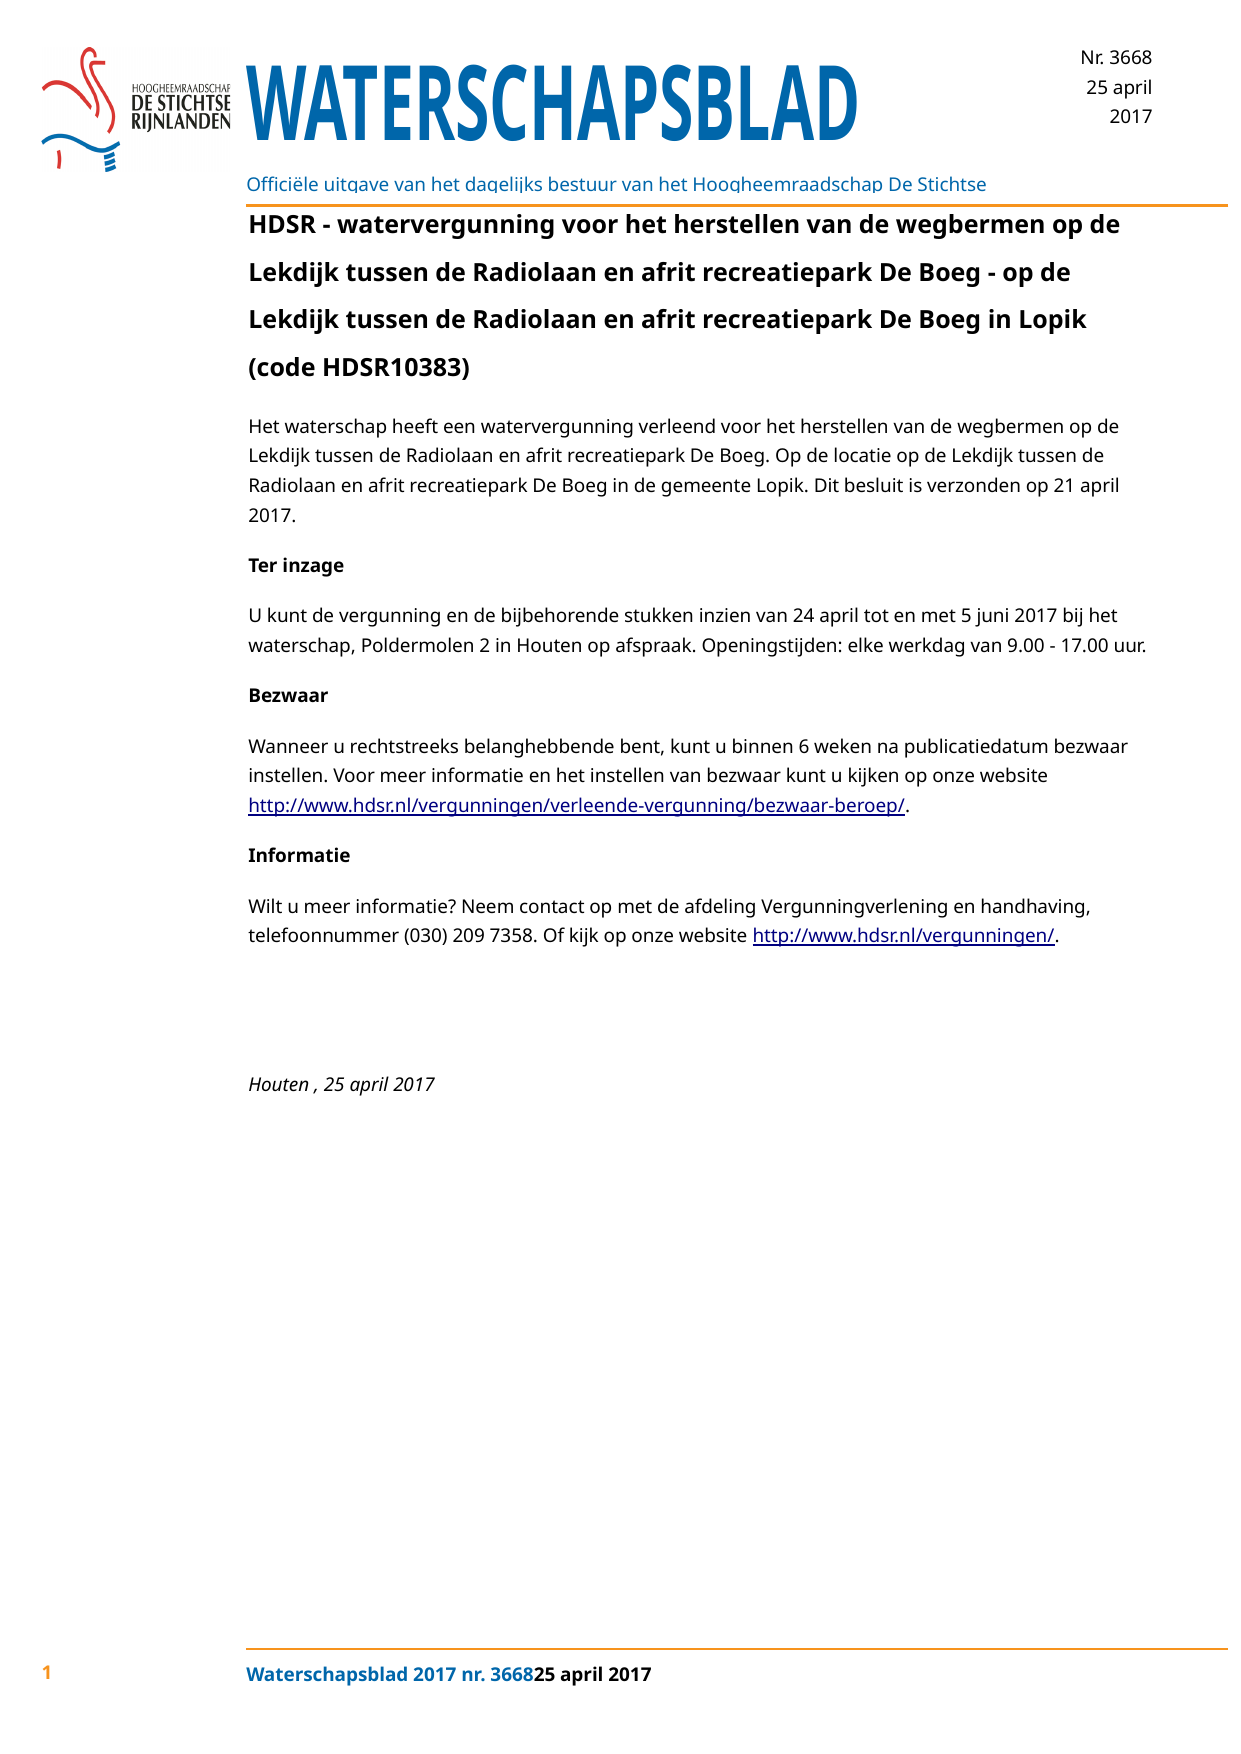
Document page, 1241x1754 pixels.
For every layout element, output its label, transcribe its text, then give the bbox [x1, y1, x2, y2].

text Bezwaar [248, 683, 1152, 708]
text Houten , 25 april 2017 [248, 1071, 1152, 1097]
text U kunt de vergunning en de bijbehorende stukken inzien van 24 april tot en met 5 juni 2017 bij het waterschap, Poldermolen 2 in Houten op afspraak. Openingstijden: elke werkdag van 9.00 - 17.00 uur. [248, 603, 1152, 658]
text Ter inzage [248, 552, 1152, 578]
text Het waterschap heeft een watervergunning verleend voor het herstellen van de wegbermen op de Lekdijk tussen de Radiolaan en afrit recreatiepark De Boeg. Op de locatie op de Lekdijk tussen de Radiolaan en afrit recreatiepark De Boeg in de gemeente Lopik. Dit besluit is verzonden op 21 april 2017. [248, 413, 1152, 528]
picture [41, 47, 231, 172]
text Wilt u meer informatie? Neem contact op met de afdeling Vergunningverlening en handhaving, telefoonnummer (030) 209 7358. Of kijk op onze website http://www.hdsr.nl/vergunningen/. [248, 893, 1152, 948]
text Informatie [248, 843, 1152, 868]
text HDSR - watervergunning voor het herstellen van de wegbermen op de Lekdijk tussen de Radiolaan en afrit recreatiepark De Boeg - op de Lekdijk tussen de Radiolaan en afrit recreatiepark De Boeg in Lopik (code HDSR10383) [248, 207, 1152, 384]
text Wanneer u rechtstreeks belanghebbende bent, kunt u binnen 6 weken na publicatiedatum bezwaar instellen. Voor meer informatie en het instellen van bezwaar kunt u kijken op onze website http://www.hdsr.nl/vergunningen/verleende-vergunning/bezwaar-beroep/. [248, 733, 1152, 818]
